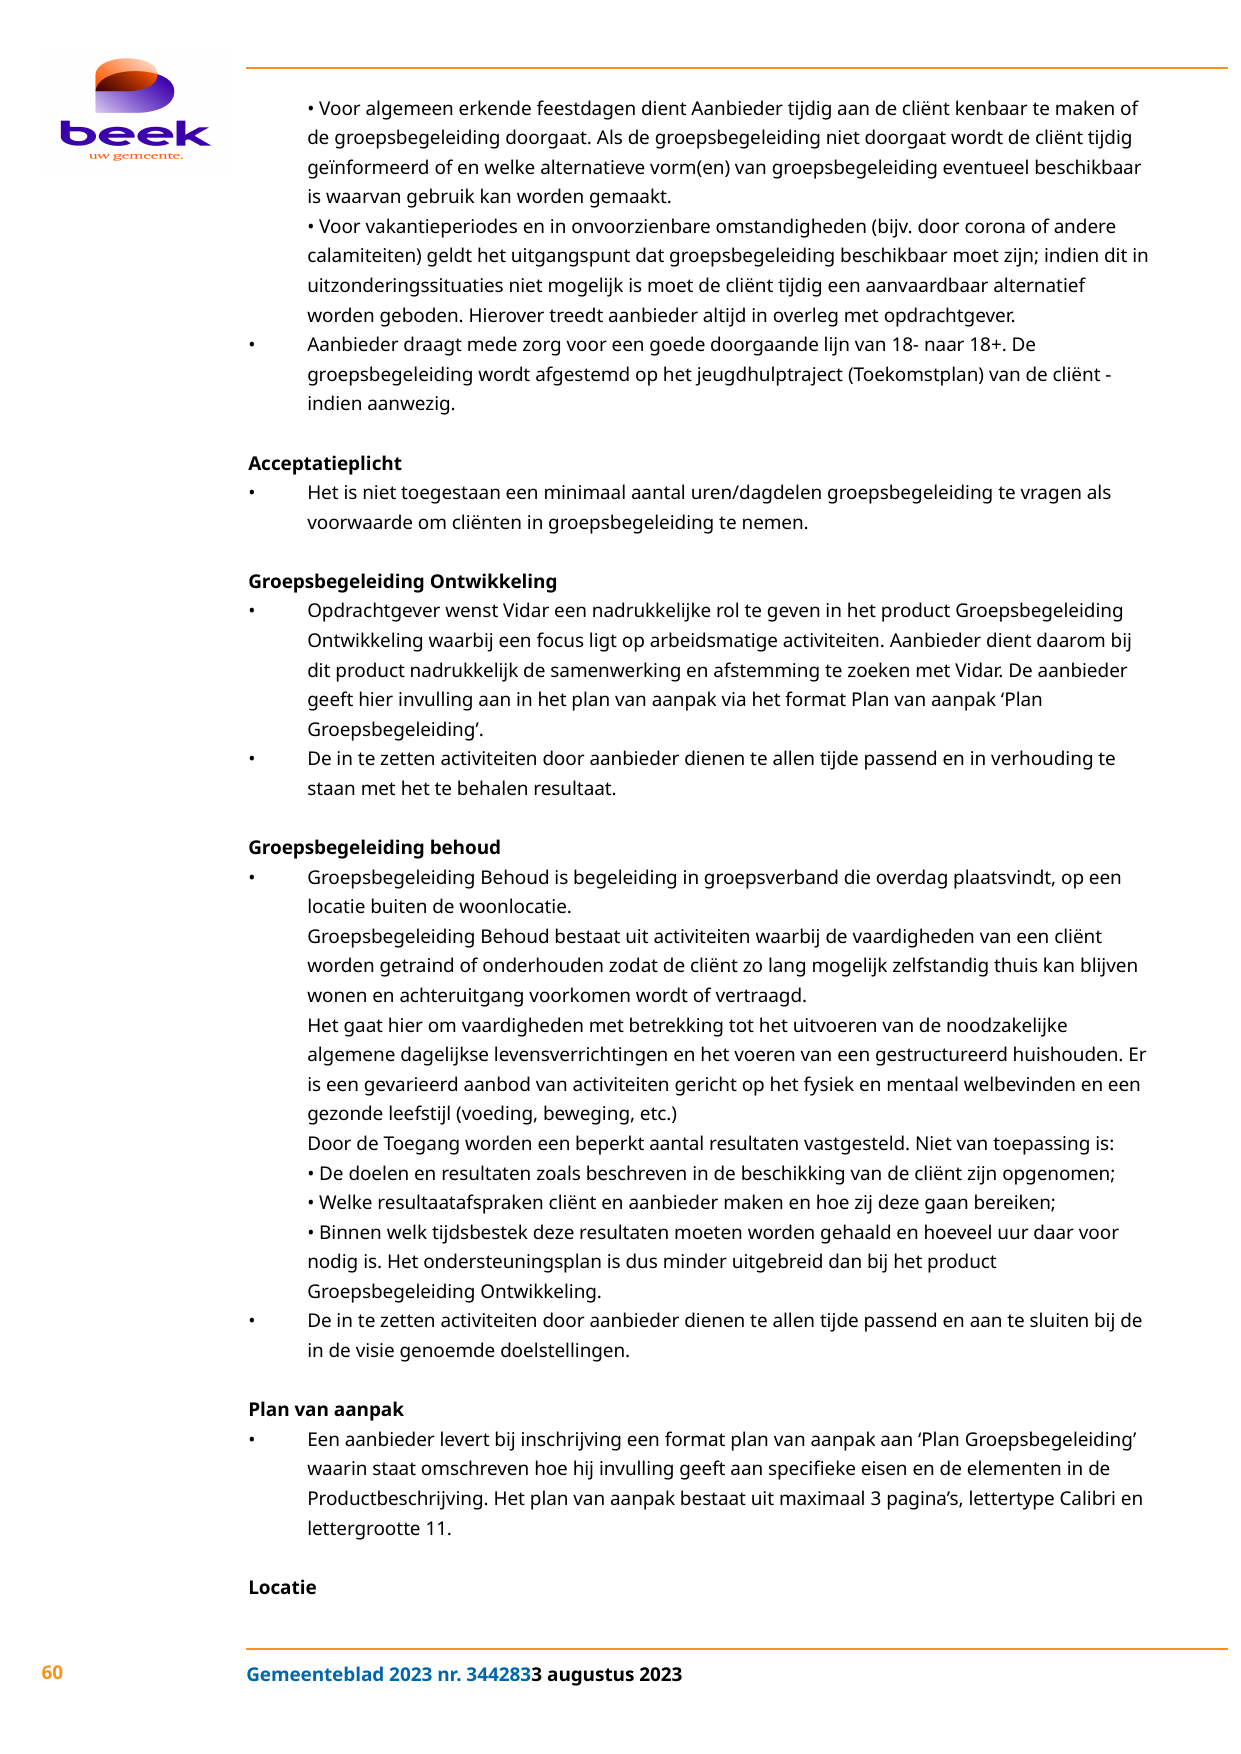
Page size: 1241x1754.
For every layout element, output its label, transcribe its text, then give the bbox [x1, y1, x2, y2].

list • Voor algemeen erkende feestdagen dient Aanbieder tijdig aan de cliënt kenbaar te maken of de groepsbegeleiding doorgaat. Als de groepsbegeleiding niet doorgaat wordt de cliënt tijdig geïnformeerd of en welke alternatieve vorm(en) van groepsbegeleiding eventueel beschikbaar is waarvan gebruik kan worden gemaakt. [248, 95, 1152, 209]
list • Welke resultaatafspraken cliënt en aanbieder maken en hoe zij deze gaan bereiken; [248, 1189, 1152, 1215]
list • Voor vakantieperiodes en in onvoorzienbare omstandigheden (bijv. door corona of andere calamiteiten) geldt het uitgangspunt dat groepsbegeleiding beschikbaar moet zijn; indien dit in uitzonderingssituaties niet mogelijk is moet de cliënt tijdig een aanvaardbaar alternatief worden geboden. Hierover treedt aanbieder altijd in overleg met opdrachtgever. [248, 213, 1152, 328]
list Het is niet toegestaan een minimaal aantal uren/dagdelen groepsbegeleiding te vragen als voorwaarde om cliënten in groepsbegeleiding te nemen. [248, 479, 1152, 535]
picture [41, 47, 231, 172]
list Aanbieder draagt mede zorg voor een goede doorgaande lijn van 18- naar 18+. De groepsbegeleiding wordt afgestemd op het jeugdhulptraject (Toekomstplan) van de cliënt - indien aanwezig. [248, 331, 1152, 416]
text Groepsbegeleiding Ontwikkeling [248, 568, 1152, 594]
list Het gaat hier om vaardigheden met betrekking tot het uitvoeren van de noodzakelijke algemene dagelijkse levensverrichtingen en het voeren van een gestructureerd huishouden. Er is een gevarieerd aanbod van activiteiten gericht op het fysiek en mentaal welbevinden en een gezonde leefstijl (voeding, beweging, etc.) [248, 1012, 1152, 1126]
list Groepsbegeleiding Behoud bestaat uit activiteiten waarbij de vaardigheden van een cliënt worden getraind of onderhouden zodat de cliënt zo lang mogelijk zelfstandig thuis kan blijven wonen en achteruitgang voorkomen wordt of vertraagd. [248, 923, 1152, 1008]
text Locatie [248, 1574, 1152, 1600]
list Opdrachtgever wenst Vidar een nadrukkelijke rol te geven in het product Groepsbegeleiding Ontwikkeling waarbij een focus ligt op arbeidsmatige activiteiten. Aanbieder dient daarom bij dit product nadrukkelijk de samenwerking en afstemming te zoeken met Vidar. De aanbieder geeft hier invulling aan in het plan van aanpak via het format Plan van aanpak ‘Plan Groepsbegeleiding’. [248, 598, 1152, 742]
list Groepsbegeleiding Behoud is begeleiding in groepsverband die overdag plaatsvindt, op een locatie buiten de woonlocatie. [248, 864, 1152, 919]
list De in te zetten activiteiten door aanbieder dienen te allen tijde passend en aan te sluiten bij de in de visie genoemde doelstellingen. [248, 1308, 1152, 1363]
text Plan van aanpak [248, 1396, 1152, 1422]
list Door de Toegang worden een beperkt aantal resultaten vastgesteld. Niet van toepassing is: [248, 1130, 1152, 1156]
list • Binnen welk tijdsbestek deze resultaten moeten worden gehaald en hoeveel uur daar voor nodig is. Het ondersteuningsplan is dus minder uitgebreid dan bij het product Groepsbegeleiding Ontwikkeling. [248, 1219, 1152, 1304]
list Een aanbieder levert bij inschrijving een format plan van aanpak aan ‘Plan Groepsbegeleiding’ waarin staat omschreven hoe hij invulling geeft aan specifieke eisen en de elementen in de Productbeschrijving. Het plan van aanpak bestaat uit maximaal 3 pagina’s, lettertype Calibri en lettergrootte 11. [248, 1426, 1152, 1541]
list • De doelen en resultaten zoals beschreven in de beschikking van de cliënt zijn opgenomen; [248, 1160, 1152, 1186]
text Groepsbegeleiding behoud [248, 834, 1152, 860]
text Acceptatieplicht [248, 450, 1152, 476]
list De in te zetten activiteiten door aanbieder dienen te allen tijde passend en in verhouding te staan met het te behalen resultaat. [248, 746, 1152, 801]
